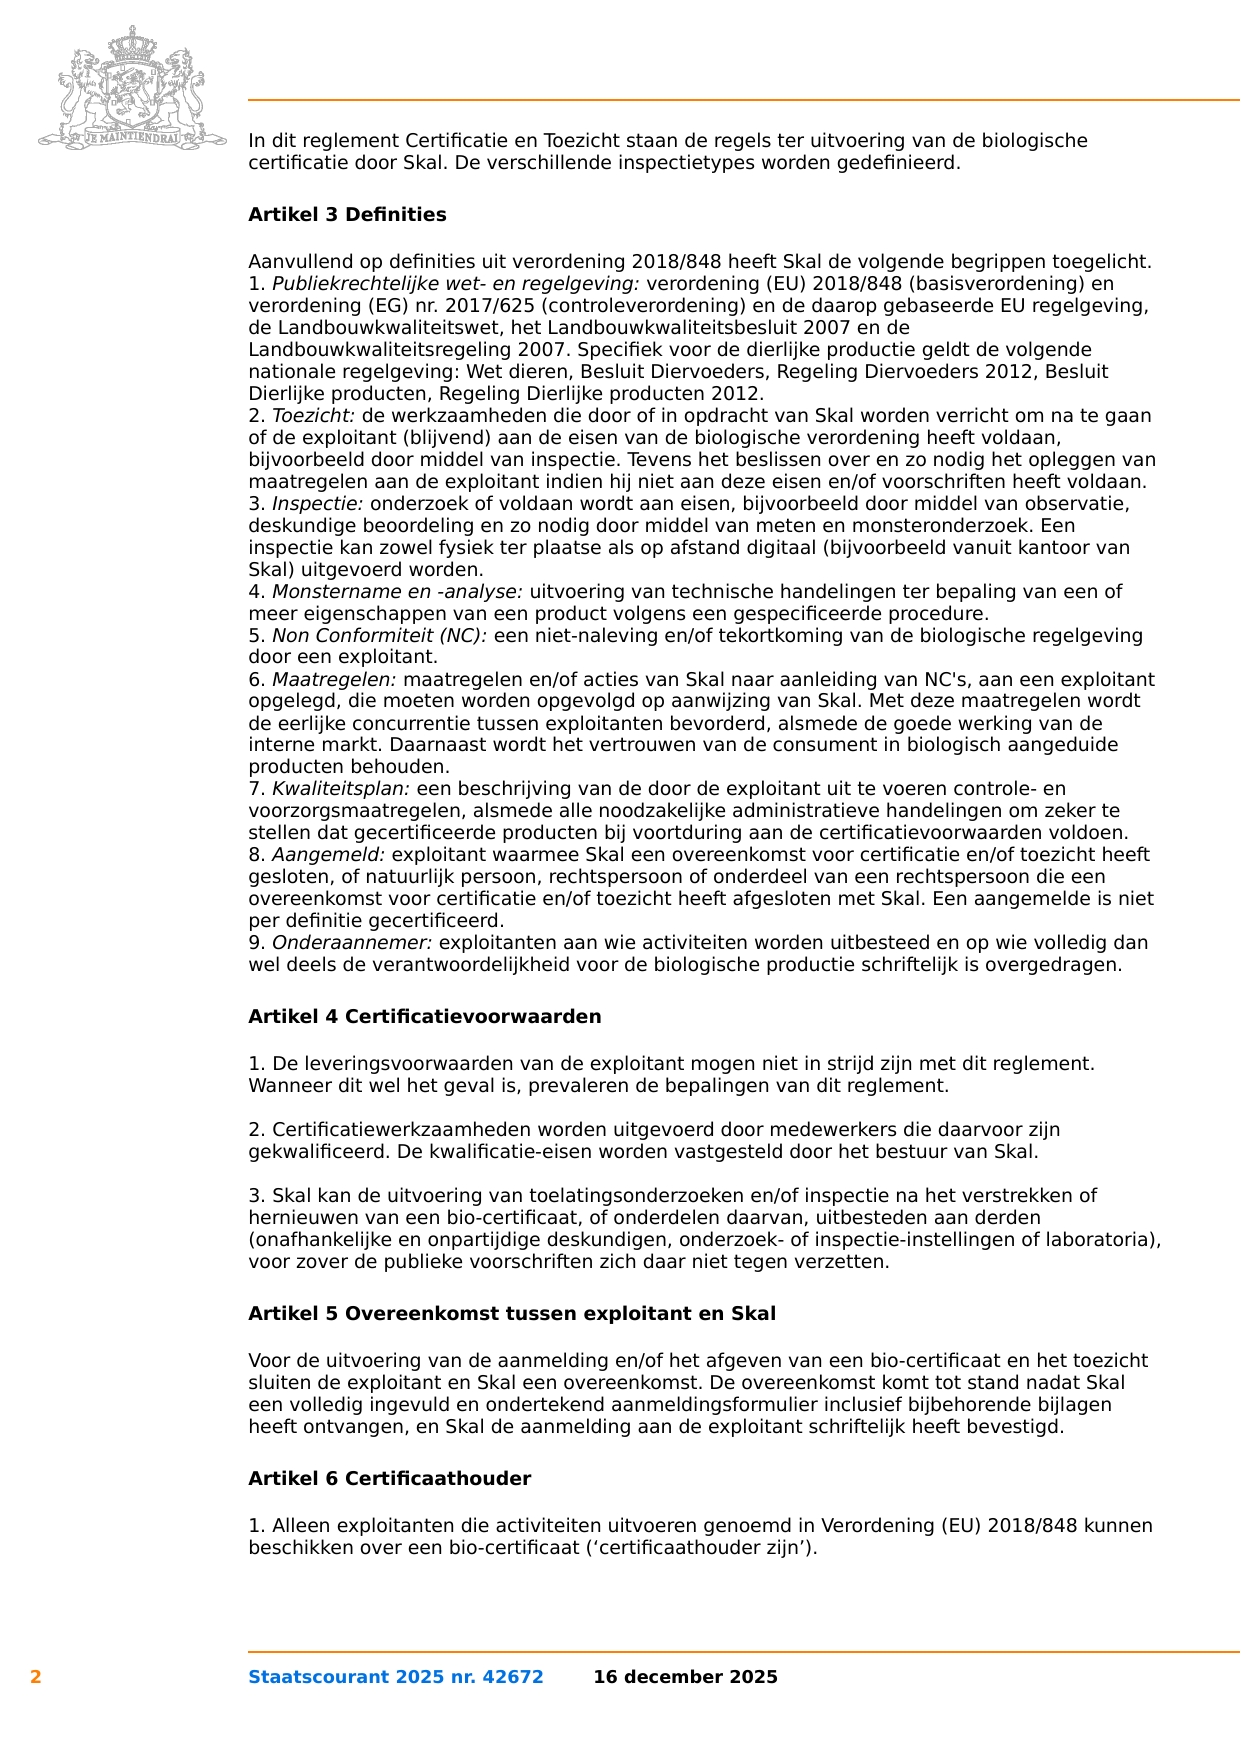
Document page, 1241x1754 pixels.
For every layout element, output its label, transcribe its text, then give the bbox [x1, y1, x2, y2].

text 4. Monstername en -analyse: uitvoering van technische handelingen ter bepaling van een of meer eigenschappen van een product volgens een gespecificeerde procedure. [248, 581, 1163, 624]
text 6. Maatregelen: maatregelen en/of acties van Skal naar aanleiding van NC's, aan een exploitant opgelegd, die moeten worden opgevolgd op aanwijzing van Skal. Met deze maatregelen wordt de eerlijke concurrentie tussen exploitanten bevorderd, alsmede de goede werking van de interne markt. Daarnaast wordt het vertrouwen van de consument in biologisch aangeduide producten behouden. [248, 668, 1163, 778]
text 7. Kwaliteitsplan: een beschrijving van de door de exploitant uit te voeren controle- en voorzorgsmaatregelen, alsmede alle noodzakelijke administratieve handelingen om zeker te stellen dat gecertificeerde producten bij voortduring aan de certificatievoorwaarden voldoen. [248, 778, 1163, 844]
picture [38, 25, 227, 150]
subtitle Artikel 6 Certificaathouder [248, 1468, 1163, 1489]
text 1. Alleen exploitanten die activiteiten uitvoeren genoemd in Verordening (EU) 2018/848 kunnen beschikken over een bio-certificaat (‘certificaathouder zijn’). [248, 1514, 1163, 1558]
text 3. Inspectie: onderzoek of voldaan wordt aan eisen, bijvoorbeeld door middel van observatie, deskundige beoordeling en zo nodig door middel van meten en monsteronderzoek. Een inspectie kan zowel fysiek ter plaatse als op afstand digitaal (bijvoorbeeld vanuit kantoor van Skal) uitgevoerd worden. [248, 493, 1163, 581]
text 3. Skal kan de uitvoering van toelatingsonderzoeken en/of inspectie na het verstrekken of hernieuwen van een bio-certificaat, of onderdelen daarvan, uitbesteden aan derden (onafhankelijke en onpartijdige deskundigen, onderzoek- of inspectie-instellingen of laboratoria), voor zover de publieke voorschriften zich daar niet tegen verzetten. [248, 1185, 1163, 1273]
text 8. Aangemeld: exploitant waarmee Skal een overeenkomst voor certificatie en/of toezicht heeft gesloten, of natuurlijk persoon, rechtspersoon of onderdeel van een rechtspersoon die een overeenkomst voor certificatie en/of toezicht heeft afgesloten met Skal. Een aangemelde is niet per definitie gecertificeerd. [248, 844, 1163, 932]
text Voor de uitvoering van de aanmelding en/of het afgeven van een bio-certificaat en het toezicht sluiten de exploitant en Skal een overeenkomst. De overeenkomst komt tot stand nadat Skal een volledig ingevuld en ondertekend aanmeldingsformulier inclusief bijbehorende bijlagen heeft ontvangen, en Skal de aanmelding aan de exploitant schriftelijk heeft bevestigd. [248, 1350, 1163, 1438]
text 1. De leveringsvoorwaarden van de exploitant mogen niet in strijd zijn met dit reglement. Wanneer dit wel het geval is, prevaleren de bepalingen van dit reglement. [248, 1053, 1163, 1097]
subtitle Artikel 5 Overeenkomst tussen exploitant en Skal [248, 1303, 1163, 1325]
text In dit reglement Certificatie en Toezicht staan de regels ter uitvoering van de biologische certificatie door Skal. De verschillende inspectietypes worden gedefinieerd. [248, 130, 1163, 174]
text 5. Non Conformiteit (NC): een niet-naleving en/of tekortkoming van de biologische regelgeving door een exploitant. [248, 624, 1163, 668]
text 9. Onderaannemer: exploitanten aan wie activiteiten worden uitbesteed en op wie volledig dan wel deels de verantwoordelijkheid voor de biologische productie schriftelijk is overgedragen. [248, 932, 1163, 976]
text 2. Certificatiewerkzaamheden worden uitgevoerd door medewerkers die daarvoor zijn gekwalificeerd. De kwalificatie-eisen worden vastgesteld door het bestuur van Skal. [248, 1119, 1163, 1163]
text 2. Toezicht: de werkzaamheden die door of in opdracht van Skal worden verricht om na te gaan of de exploitant (blijvend) aan de eisen van de biologische verordening heeft voldaan, bijvoorbeeld door middel van inspectie. Tevens het beslissen over en zo nodig het opleggen van maatregelen aan de exploitant indien hij niet aan deze eisen en/of voorschriften heeft voldaan. [248, 405, 1163, 493]
text Aanvullend op definities uit verordening 2018/848 heeft Skal de volgende begrippen toegelicht. [248, 251, 1163, 273]
subtitle Artikel 4 Certificatievoorwaarden [248, 1006, 1163, 1028]
text 1. Publiekrechtelijke wet- en regelgeving: verordening (EU) 2018/848 (basisverordening) en verordening (EG) nr. 2017/625 (controleverordening) en de daarop gebaseerde EU regelgeving, de Landbouwkwaliteitswet, het Landbouwkwaliteitsbesluit 2007 en de Landbouwkwaliteitsregeling 2007. Specifiek voor de dierlijke productie geldt de volgende nationale regelgeving: Wet dieren, Besluit Diervoeders, Regeling Diervoeders 2012, Besluit Dierlijke producten, Regeling Dierlijke producten 2012. [248, 273, 1163, 405]
subtitle Artikel 3 Definities [248, 204, 1163, 226]
